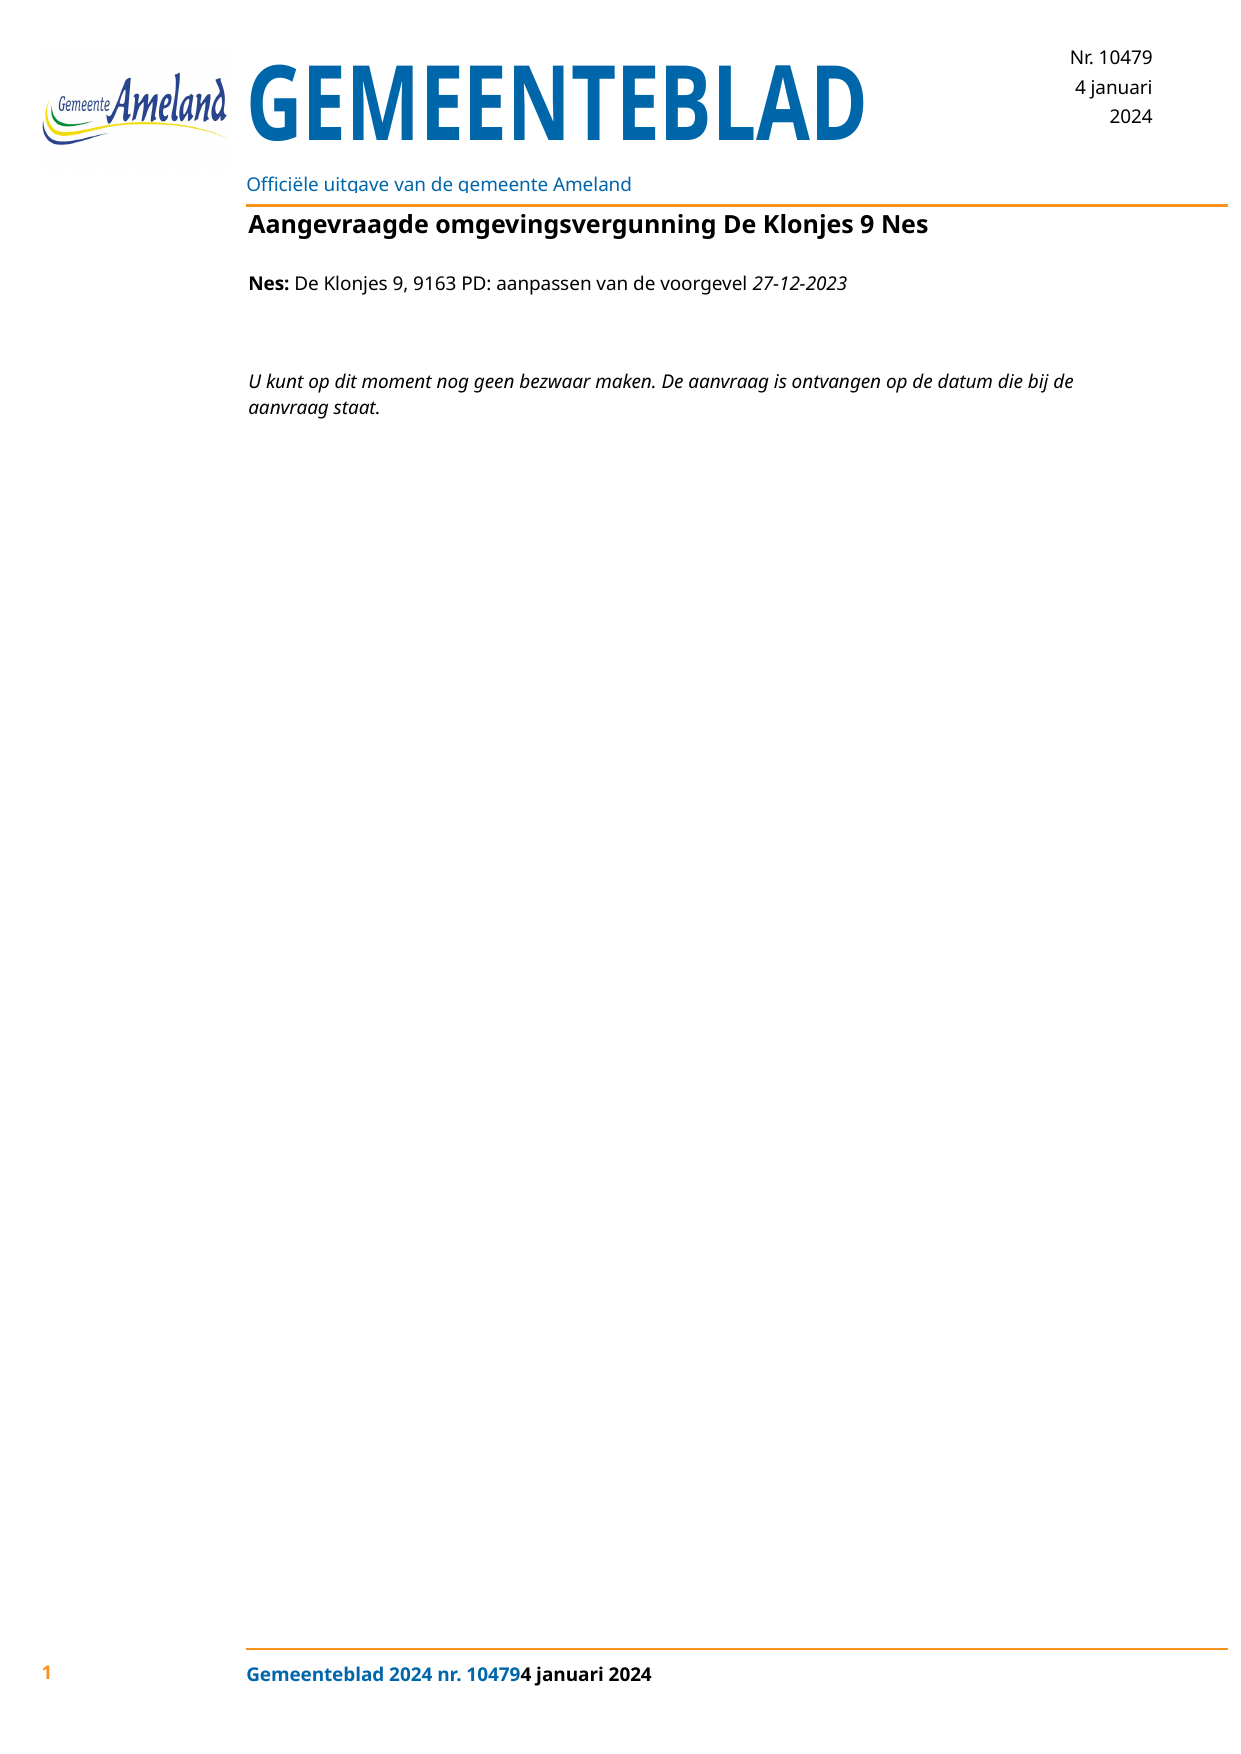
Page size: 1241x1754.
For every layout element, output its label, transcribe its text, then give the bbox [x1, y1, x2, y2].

picture [41, 47, 231, 172]
text Aangevraagde omgevingsvergunning De Klonjes 9 Nes [248, 207, 1152, 241]
text U kunt op dit moment nog geen bezwaar maken. De aanvraag is ontvangen op de datum die bij de aanvraag staat. [248, 368, 1152, 420]
text Nes: De Klonjes 9, 9163 PD: aanpassen van de voorgevel 27-12-2023 [248, 270, 1152, 296]
